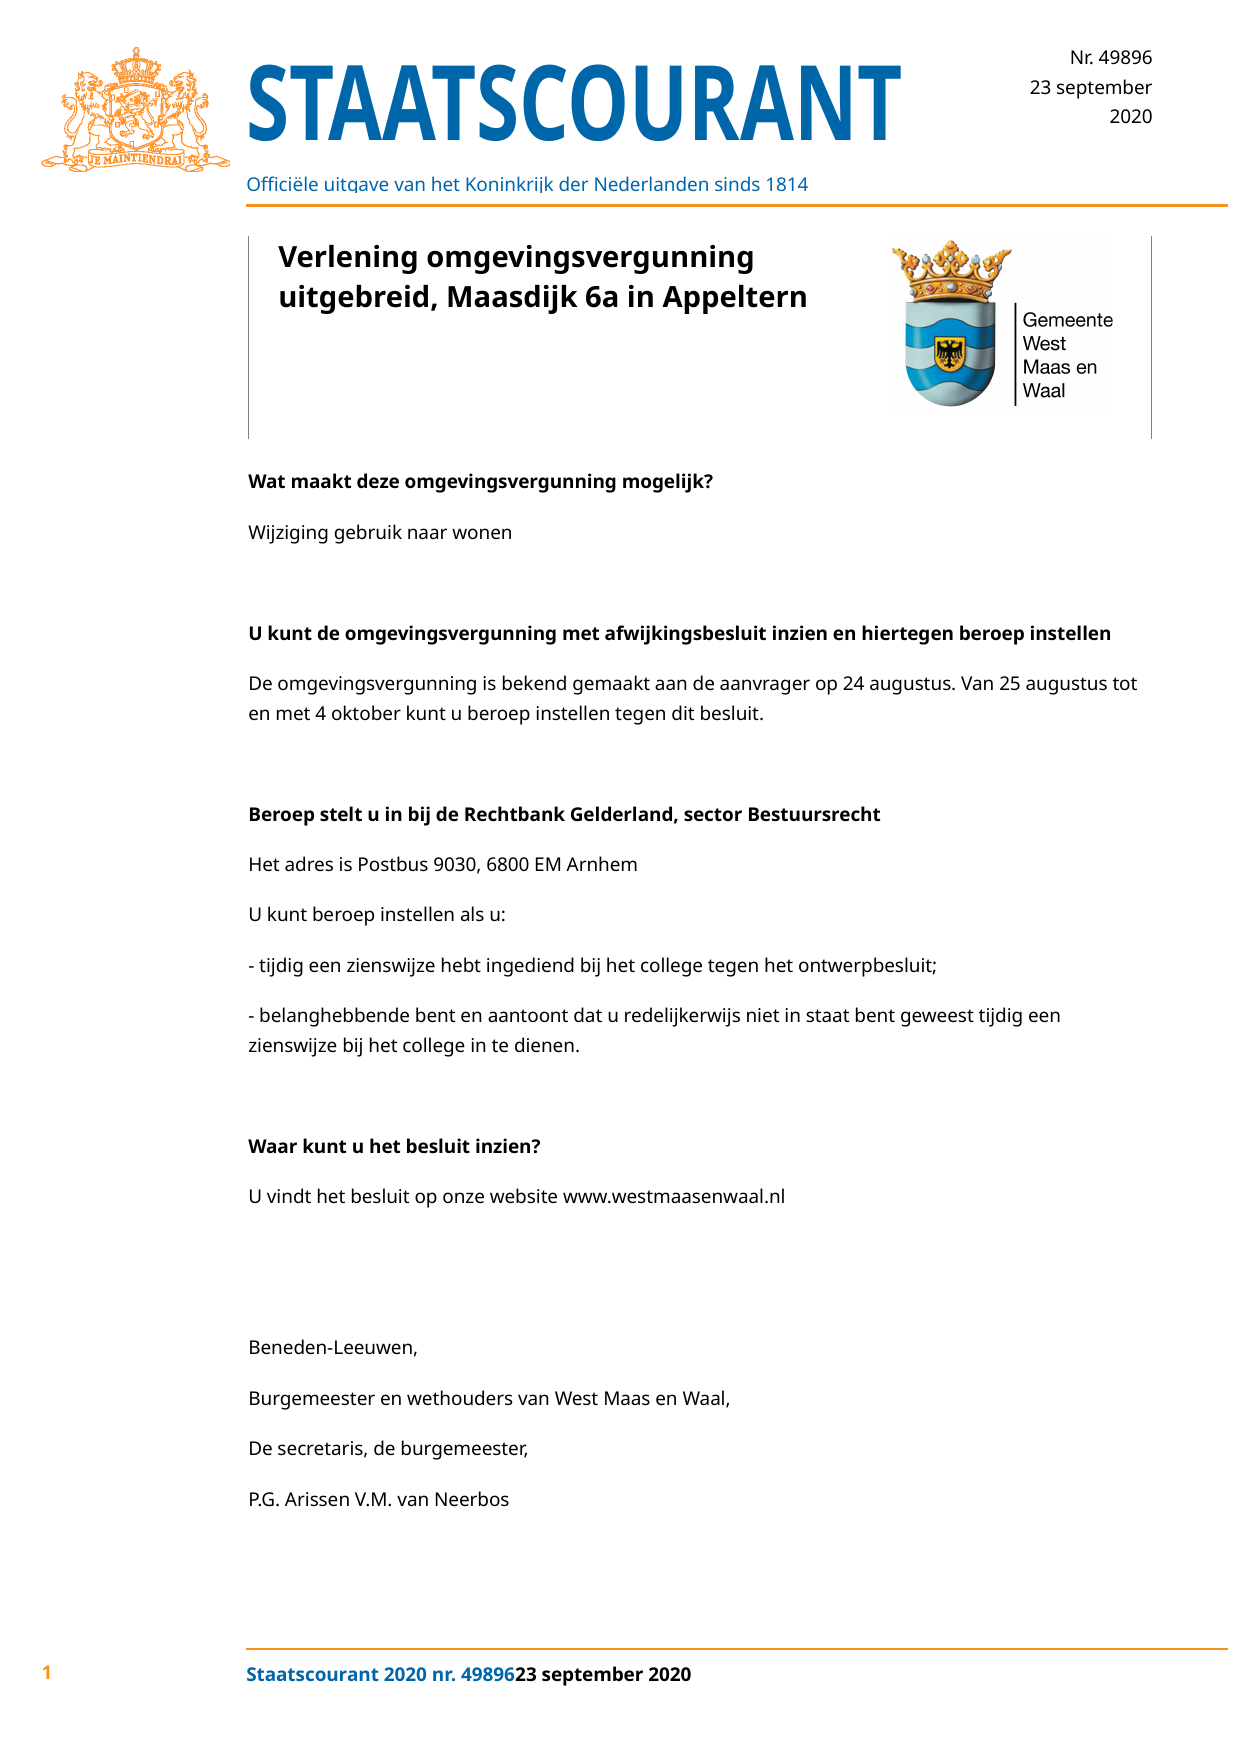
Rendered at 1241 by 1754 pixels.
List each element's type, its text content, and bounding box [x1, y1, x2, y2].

text Waar kunt u het besluit inzien? [248, 1133, 1152, 1158]
text Beroep stelt u in bij de Rechtbank Gelderland, sector Bestuursrecht [248, 801, 1152, 826]
text Wijziging gebruik naar wonen [248, 519, 1152, 545]
table_header [850, 414, 1151, 439]
text Burgemeester en wethouders van West Maas en Waal, [248, 1385, 1152, 1411]
text U kunt de omgevingsvergunning met afwijkingsbesluit inzien en hiertegen beroep instellen [248, 620, 1152, 646]
text U vindt het besluit op onze website www.westmaasenwaal.nl [248, 1183, 1152, 1209]
text - tijdig een zienswijze hebt ingediend bij het college tegen het ontwerpbesluit; [248, 952, 1152, 978]
text P.G. Arissen V.M. van Neerbos [248, 1486, 1152, 1511]
text - belanghebbende bent en aantoont dat u redelijkerwijs niet in staat bent geweest tijdig een zienswijze bij het college in te dienen. [248, 1002, 1152, 1058]
picture [41, 47, 231, 172]
table_header Verlening omgevingsvergunning uitgebreid, Maasdijk 6a in Appeltern [249, 236, 850, 439]
text De omgevingsvergunning is bekend gemaakt aan de aanvrager op 24 augustus. Van 25 augustus tot en met 4 oktober kunt u beroep instellen tegen dit besluit. [248, 670, 1152, 726]
table_header [850, 236, 888, 413]
picture [888, 236, 1113, 414]
text De secretaris, de burgemeester, [248, 1435, 1152, 1461]
text Beneden-Leeuwen, [248, 1334, 1152, 1360]
text Wat maakt deze omgevingsvergunning mogelijk? [248, 469, 1152, 494]
text U kunt beroep instellen als u: [248, 902, 1152, 927]
table_header [1113, 236, 1151, 413]
text Het adres is Postbus 9030, 6800 EM Arnhem [248, 851, 1152, 877]
